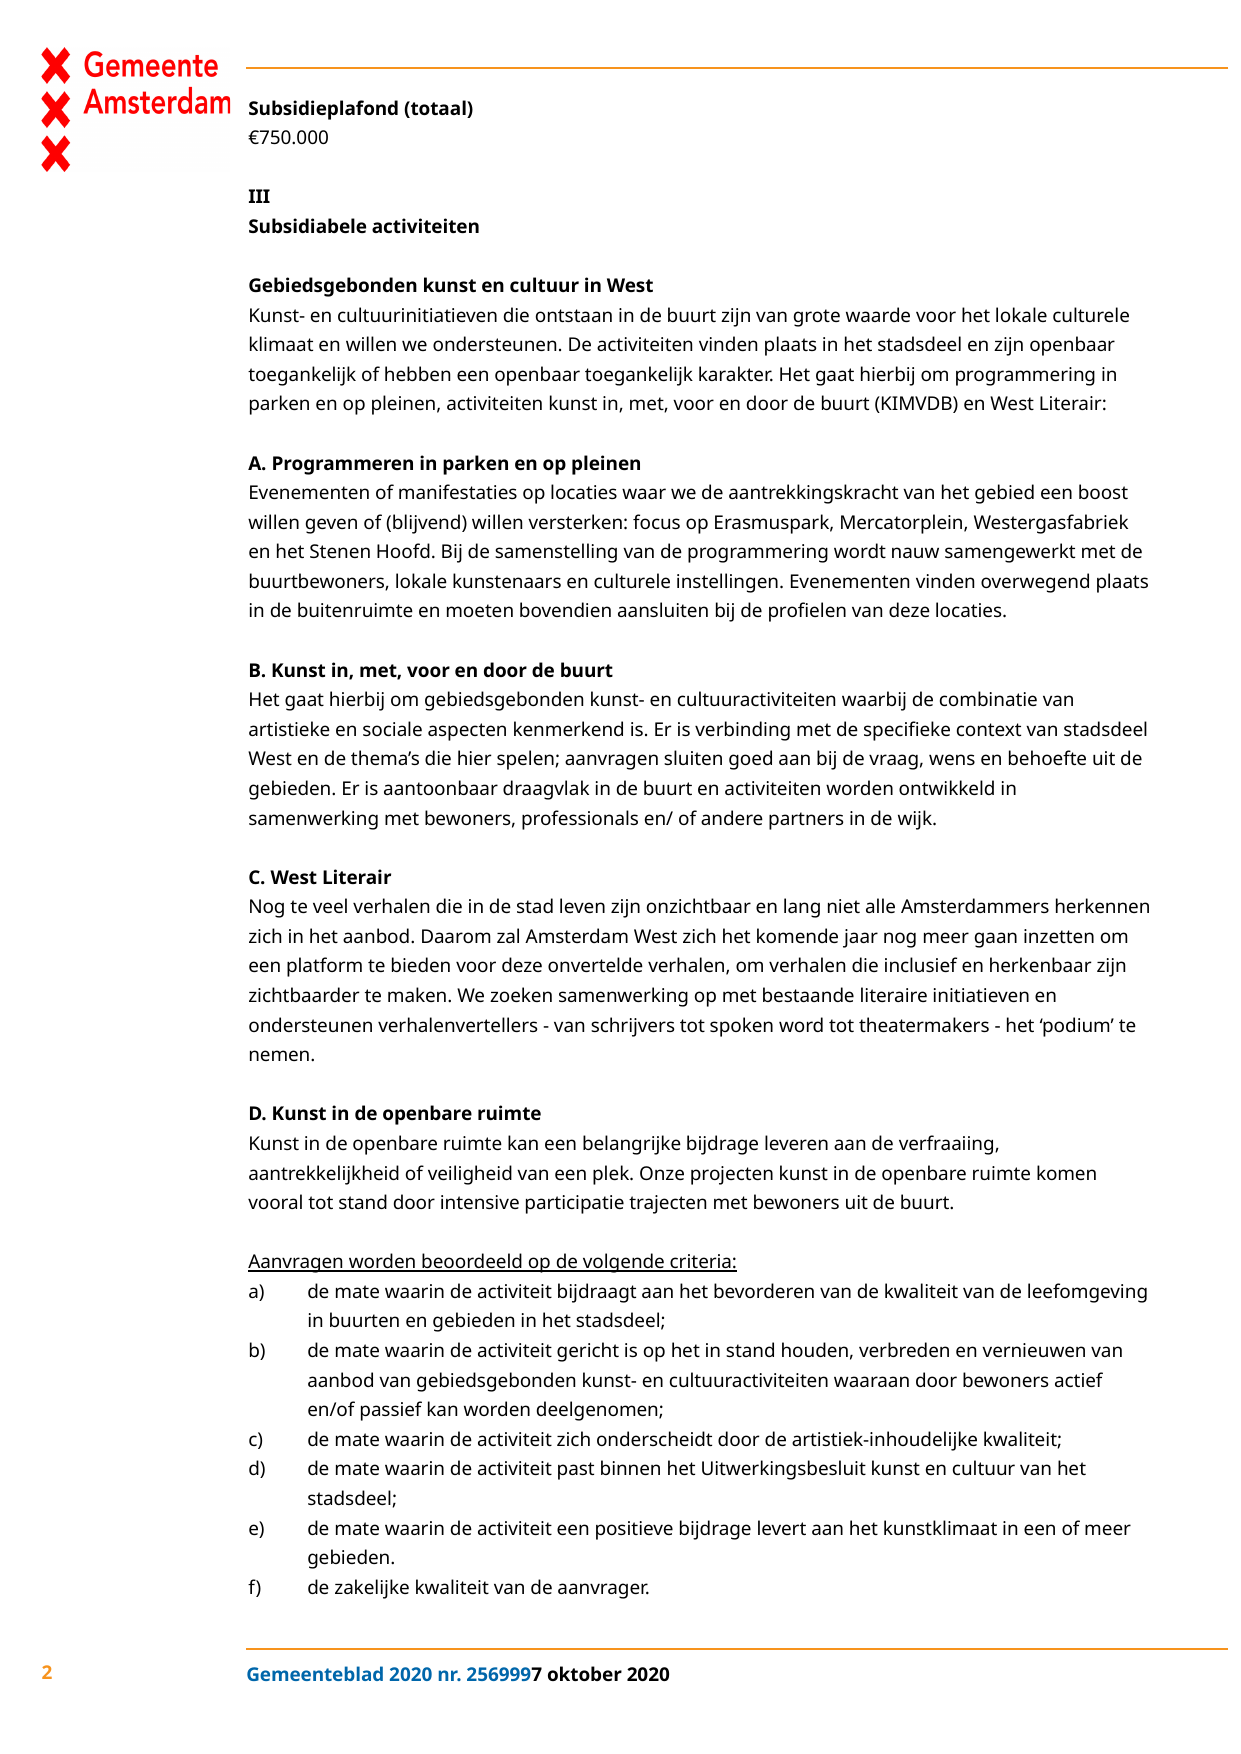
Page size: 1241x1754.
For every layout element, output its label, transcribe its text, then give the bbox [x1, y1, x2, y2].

text Subsidieplafond (totaal) [248, 95, 1152, 121]
text Aanvragen worden beoordeeld op de volgende criteria: [248, 1248, 1152, 1274]
text Kunst- en cultuurinitiatieven die ontstaan in de buurt zijn van grote waarde voor het lokale culturele klimaat en willen we ondersteunen. De activiteiten vinden plaats in het stadsdeel en zijn openbaar toegankelijk of hebben een openbaar toegankelijk karakter. Het gaat hierbij om programmering in parken en op pleinen, activiteiten kunst in, met, voor en door de buurt (KIMVDB) en West Literair: [248, 302, 1152, 416]
text Het gaat hierbij om gebiedsgebonden kunst- en cultuuractiviteiten waarbij de combinatie van artistieke en sociale aspecten kenmerkend is. Er is verbinding met de specifieke context van stadsdeel West en de thema’s die hier spelen; aanvragen sluiten goed aan bij de vraag, wens en behoefte uit de gebieden. Er is aantoonbaar draagvlak in de buurt en activiteiten worden ontwikkeld in samenwerking met bewoners, professionals en/ of andere partners in de wijk. [248, 686, 1152, 831]
list de mate waarin de activiteit een positieve bijdrage levert aan het kunstklimaat in een of meer gebieden. [248, 1515, 1152, 1570]
list de mate waarin de activiteit gericht is op het in stand houden, verbreden en vernieuwen van aanbod van gebiedsgebonden kunst- en cultuuractiviteiten waaraan door bewoners actief en/of passief kan worden deelgenomen; [248, 1337, 1152, 1422]
text Kunst in de openbare ruimte kan een belangrijke bijdrage leveren aan de verfraaiing, aantrekkelijkheid of veiligheid van een plek. Onze projecten kunst in de openbare ruimte komen vooral tot stand door intensive participatie trajecten met bewoners uit de buurt. [248, 1130, 1152, 1215]
text B. Kunst in, met, voor en door de buurt [248, 657, 1152, 683]
list de mate waarin de activiteit zich onderscheidt door de artistiek-inhoudelijke kwaliteit; [248, 1426, 1152, 1452]
text Nog te veel verhalen die in de stad leven zijn onzichtbaar en lang niet alle Amsterdammers herkennen zich in het aanbod. Daarom zal Amsterdam West zich het komende jaar nog meer gaan inzetten om een platform te bieden voor deze onvertelde verhalen, om verhalen die inclusief en herkenbaar zijn zichtbaarder te maken. We zoeken samenwerking op met bestaande literaire initiatieven en ondersteunen verhalenvertellers - van schrijvers tot spoken word tot theatermakers - het ‘podium’ te nemen. [248, 893, 1152, 1067]
text Gebiedsgebonden kunst en cultuur in West [248, 272, 1152, 298]
text Evenementen of manifestaties op locaties waar we de aantrekkingskracht van het gebied een boost willen geven of (blijvend) willen versterken: focus op Erasmuspark, Mercatorplein, Westergasfabriek en het Stenen Hoofd. Bij de samenstelling van de programmering wordt nauw samengewerkt met de buurtbewoners, lokale kunstenaars en culturele instellingen. Evenementen vinden overwegend plaats in de buitenruimte en moeten bovendien aansluiten bij de profielen van deze locaties. [248, 479, 1152, 623]
text D. Kunst in de openbare ruimte [248, 1101, 1152, 1126]
list de mate waarin de activiteit bijdraagt aan het bevorderen van de kwaliteit van de leefomgeving in buurten en gebieden in het stadsdeel; [248, 1278, 1152, 1333]
list de mate waarin de activiteit past binnen het Uitwerkingsbesluit kunst en cultuur van het stadsdeel; [248, 1456, 1152, 1511]
text Subsidiabele activiteiten [248, 213, 1152, 239]
text C. West Literair [248, 864, 1152, 890]
text III [248, 183, 1152, 209]
picture [41, 47, 231, 172]
text €750.000 [248, 124, 1152, 150]
text A. Programmeren in parken en op pleinen [248, 450, 1152, 476]
list de zakelijke kwaliteit van de aanvrager. [248, 1574, 1152, 1600]
